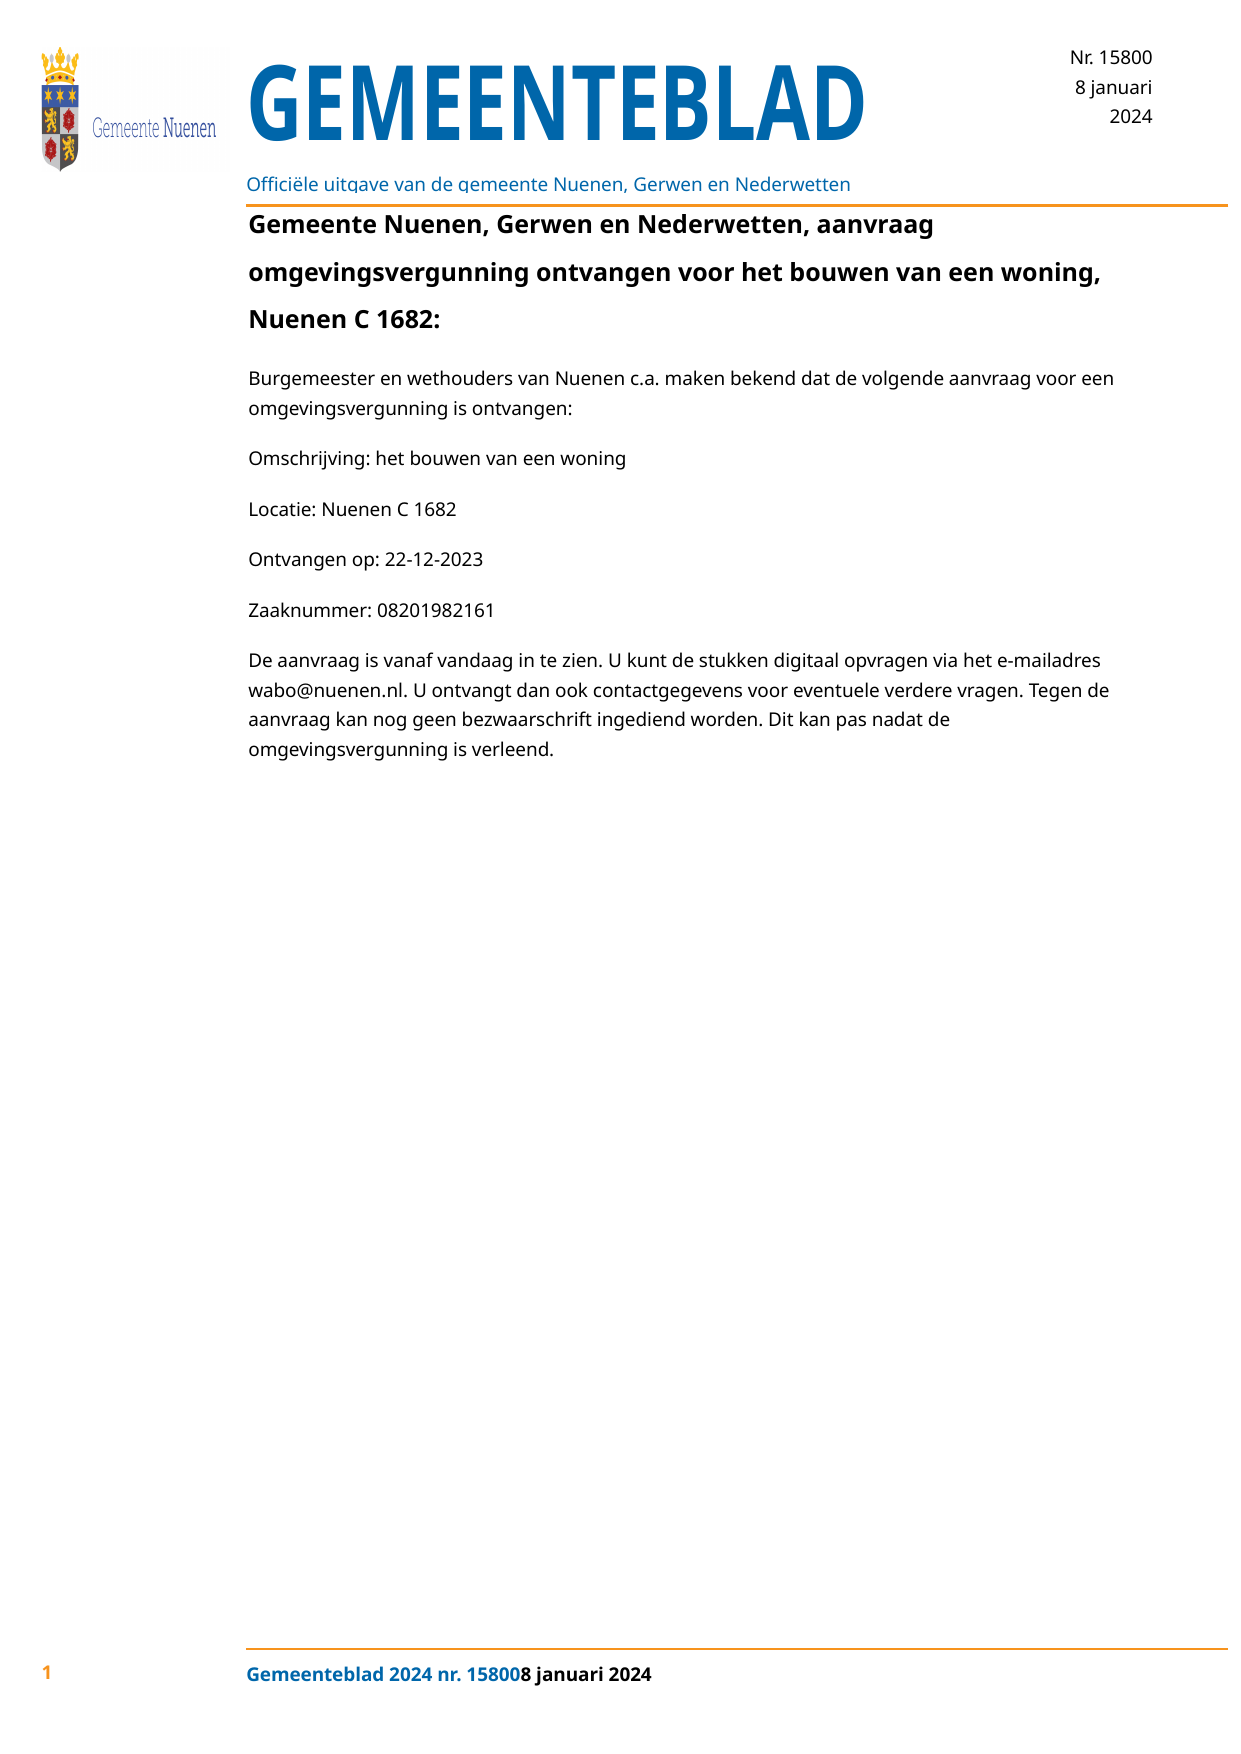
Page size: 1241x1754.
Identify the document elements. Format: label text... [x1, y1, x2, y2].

text Locatie: Nuenen C 1682 [248, 496, 1152, 522]
text Omschrijving: het bouwen van een woning [248, 446, 1152, 471]
text Ontvangen op: 22-12-2023 [248, 546, 1152, 572]
text Zaaknummer: 08201982161 [248, 597, 1152, 622]
text De aanvraag is vanaf vandaag in te zien. U kunt de stukken digitaal opvragen via het e-mailadres wabo@nuenen.nl. U ontvangt dan ook contactgegevens voor eventuele verdere vragen. Tegen de aanvraag kan nog geen bezwaarschrift ingediend worden. Dit kan pas nadat de omgevingsvergunning is verleend. [248, 647, 1152, 762]
text Burgemeester en wethouders van Nuenen c.a. maken bekend dat de volgende aanvraag voor een omgevingsvergunning is ontvangen: [248, 366, 1152, 421]
picture [41, 47, 231, 172]
text Gemeente Nuenen, Gerwen en Nederwetten, aanvraag omgevingsvergunning ontvangen voor het bouwen van een woning, Nuenen C 1682: [248, 207, 1152, 336]
